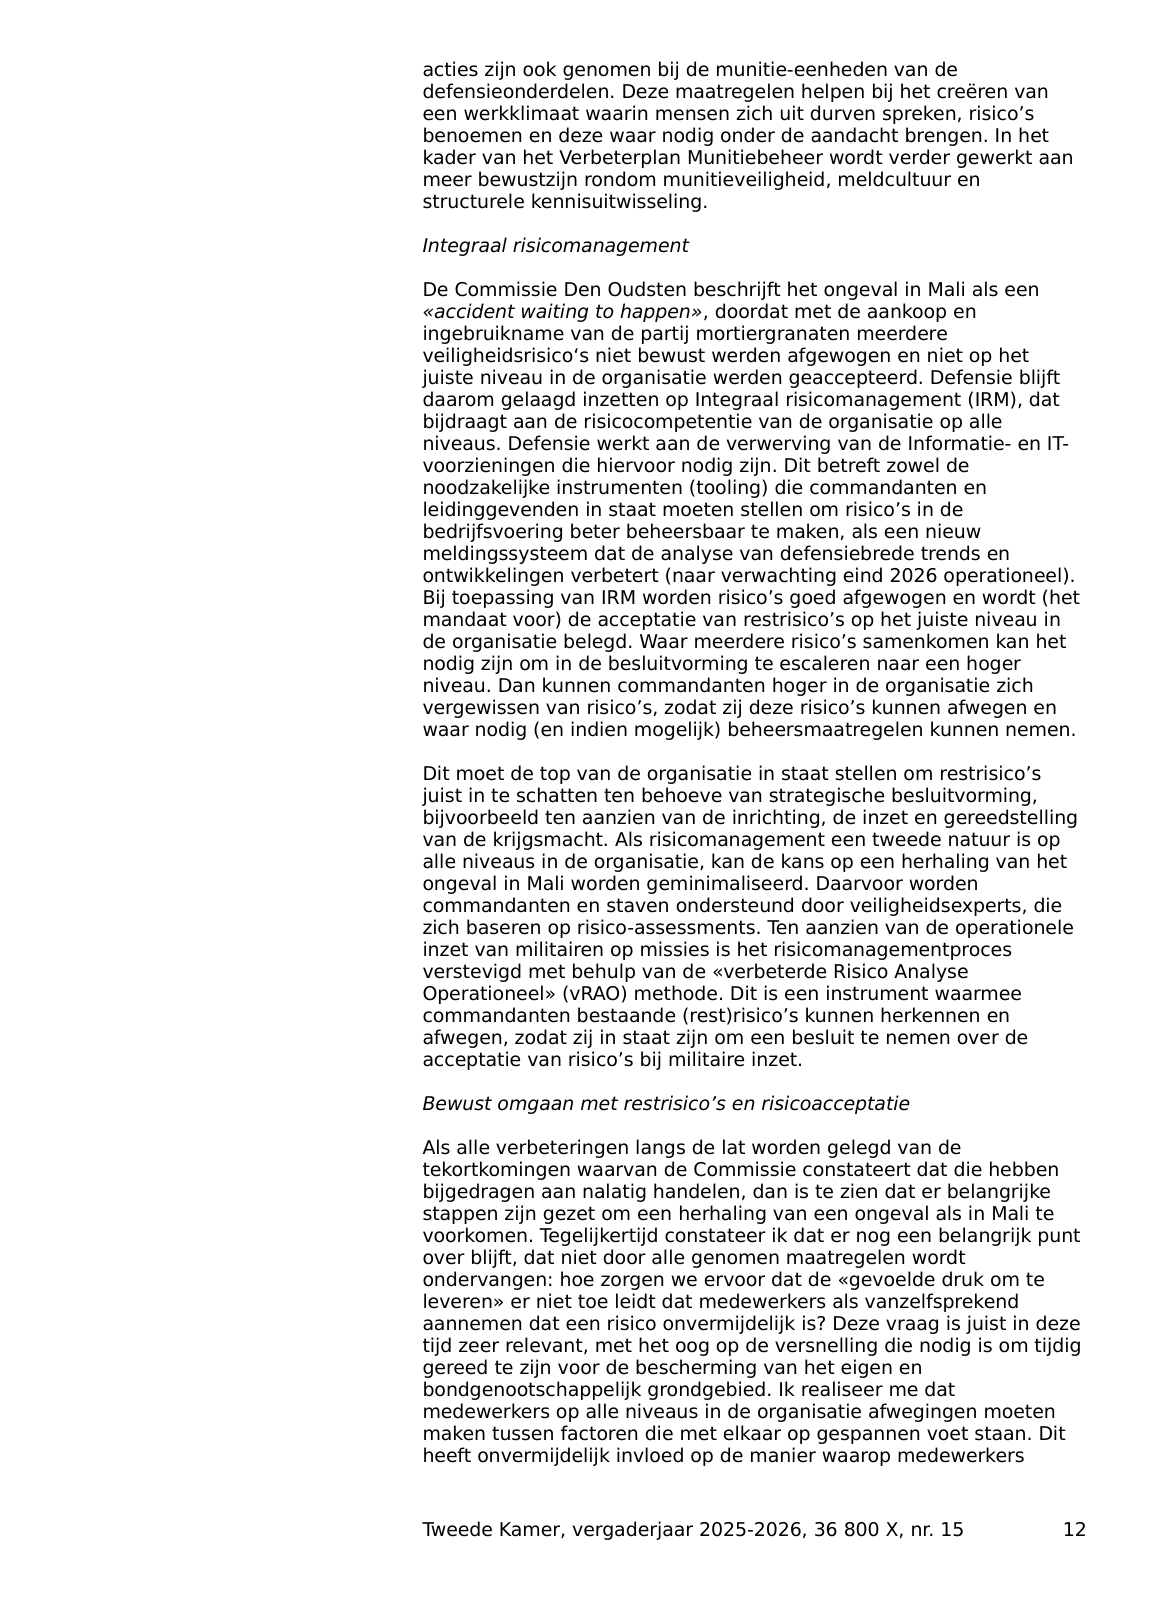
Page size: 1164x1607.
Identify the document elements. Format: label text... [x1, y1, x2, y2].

text De Commissie Den Oudsten beschrijft het ongeval in Mali als een «accident waiting to happen», doordat met de aankoop en ingebruikname van de partij mortiergranaten meerdere veiligheidsrisico‘s niet bewust werden afgewogen en niet op het juiste niveau in de organisatie werden geaccepteerd. Defensie blijft daarom gelaagd inzetten op Integraal risicomanagement (IRM), dat bijdraagt aan de risicocompetentie van de organisatie op alle niveaus. Defensie werkt aan de verwerving van de Informatie- en IT-voorzieningen die hiervoor nodig zijn. Dit betreft zowel de noodzakelijke instrumenten (tooling) die commandanten en leidinggevenden in staat moeten stellen om risico’s in de bedrijfsvoering beter beheersbaar te maken, als een nieuw meldingssysteem dat de analyse van defensiebrede trends en ontwikkelingen verbetert (naar verwachting eind 2026 operationeel). Bij toepassing van IRM worden risico’s goed afgewogen en wordt (het mandaat voor) de acceptatie van restrisico’s op het juiste niveau in de organisatie belegd. Waar meerdere risico’s samenkomen kan het nodig zijn om in de besluitvorming te escaleren naar een hoger niveau. Dan kunnen commandanten hoger in de organisatie zich vergewissen van risico’s, zodat zij deze risico’s kunnen afwegen en waar nodig (en indien mogelijk) beheersmaatregelen kunnen nemen. [422, 279, 1087, 741]
subtitle Integraal risicomanagement [422, 235, 1087, 257]
text acties zijn ook genomen bij de munitie-eenheden van de defensieonderdelen. Deze maatregelen helpen bij het creëren van een werkklimaat waarin mensen zich uit durven spreken, risico’s benoemen en deze waar nodig onder de aandacht brengen. In het kader van het Verbeterplan Munitiebeheer wordt verder gewerkt aan meer bewustzijn rondom munitieveiligheid, meldcultuur en structurele kennisuitwisseling. [422, 59, 1087, 213]
text Als alle verbeteringen langs de lat worden gelegd van de tekortkomingen waarvan de Commissie constateert dat die hebben bijgedragen aan nalatig handelen, dan is te zien dat er belangrijke stappen zijn gezet om een herhaling van een ongeval als in Mali te voorkomen. Tegelijkertijd constateer ik dat er nog een belangrijk punt over blijft, dat niet door alle genomen maatregelen wordt ondervangen: hoe zorgen we ervoor dat de «gevoelde druk om te leveren» er niet toe leidt dat medewerkers als vanzelfsprekend aannemen dat een risico onvermijdelijk is? Deze vraag is juist in deze tijd zeer relevant, met het oog op de versnelling die nodig is om tijdig gereed te zijn voor de bescherming van het eigen en bondgenootschappelijk grondgebied. Ik realiseer me dat medewerkers op alle niveaus in de organisatie afwegingen moeten maken tussen factoren die met elkaar op gespannen voet staan. Dit heeft onvermijdelijk invloed op de manier waarop medewerkers [422, 1137, 1087, 1467]
subtitle Bewust omgaan met restrisico’s en risicoacceptatie [422, 1093, 1087, 1115]
text Dit moet de top van de organisatie in staat stellen om restrisico’s juist in te schatten ten behoeve van strategische besluitvorming, bijvoorbeeld ten aanzien van de inrichting, de inzet en gereedstelling van de krijgsmacht. Als risicomanagement een tweede natuur is op alle niveaus in de organisatie, kan de kans op een herhaling van het ongeval in Mali worden geminimaliseerd. Daarvoor worden commandanten en staven ondersteund door veiligheidsexperts, die zich baseren op risico-assessments. Ten aanzien van de operationele inzet van militairen op missies is het risicomanagementproces verstevigd met behulp van de «verbeterde Risico Analyse Operationeel» (vRAO) methode. Dit is een instrument waarmee commandanten bestaande (rest)risico’s kunnen herkennen en afwegen, zodat zij in staat zijn om een besluit te nemen over de acceptatie van risico’s bij militaire inzet. [422, 763, 1087, 1071]
